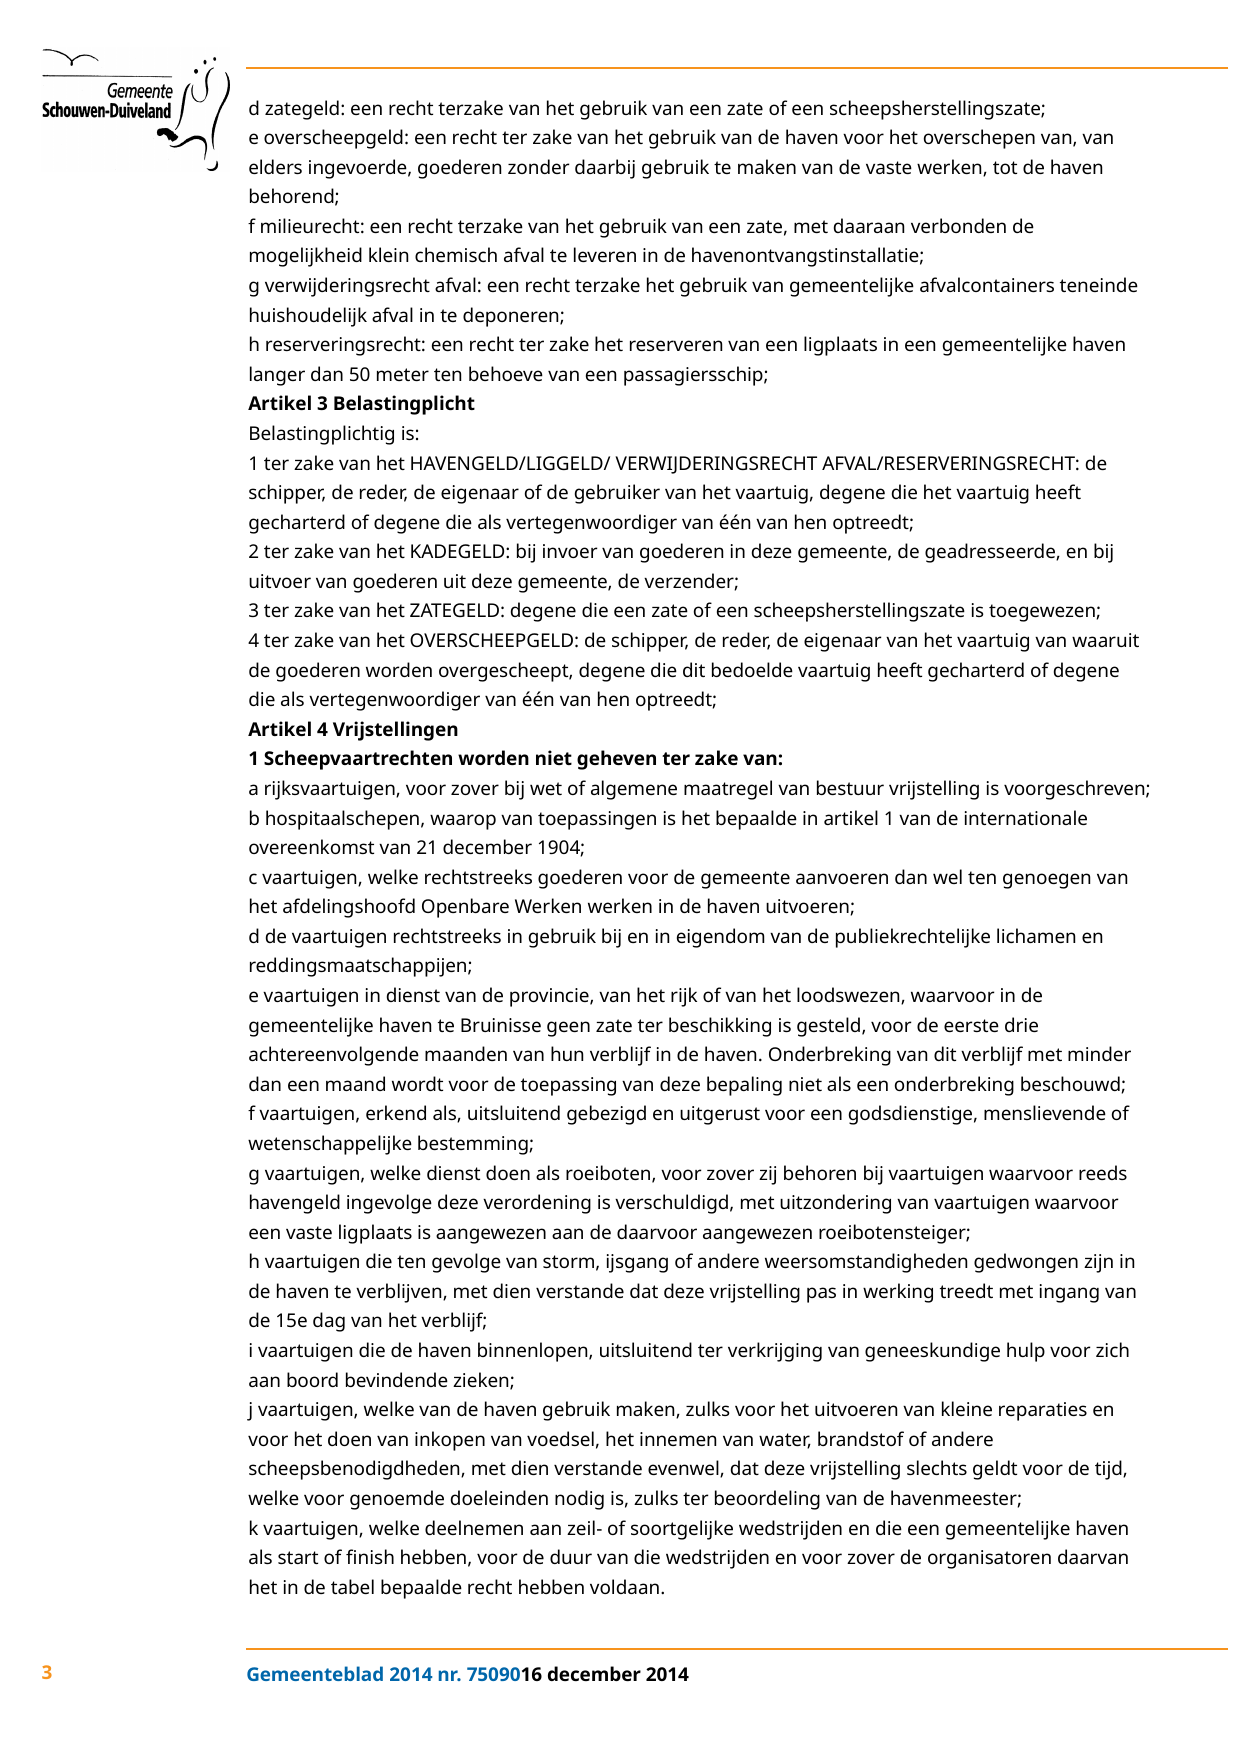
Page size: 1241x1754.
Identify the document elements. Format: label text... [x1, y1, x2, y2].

text j vaartuigen, welke van de haven gebruik maken, zulks voor het uitvoeren van kleine reparaties en voor het doen van inkopen van voedsel, het innemen van water, brandstof of andere scheepsbenodigdheden, met dien verstande evenwel, dat deze vrijstelling slechts geldt voor de tijd, welke voor genoemde doeleinden nodig is, zulks ter beoordeling van de havenmeester; [248, 1396, 1152, 1511]
text h vaartuigen die ten gevolge van storm, ijsgang of andere weersomstandigheden gedwongen zijn in de haven te verblijven, met dien verstande dat deze vrijstelling pas in werking treedt met ingang van de 15e dag van het verblijf; [248, 1248, 1152, 1333]
text 1 Scheepvaartrechten worden niet geheven ter zake van: [248, 746, 1152, 771]
text d de vaartuigen rechtstreeks in gebruik bij en in eigendom van de publiekrechtelijke lichamen en reddingsmaatschappijen; [248, 923, 1152, 978]
text i vaartuigen die de haven binnenlopen, uitsluitend ter verkrijging van geneeskundige hulp voor zich aan boord bevindende zieken; [248, 1337, 1152, 1393]
text d zategeld: een recht terzake van het gebruik van een zate of een scheepsherstellingszate; [248, 95, 1152, 121]
text e overscheepgeld: een recht ter zake van het gebruik van de haven voor het overschepen van, van elders ingevoerde, goederen zonder daarbij gebruik te maken van de vaste werken, tot de haven behorend; [248, 124, 1152, 209]
text 4 ter zake van het OVERSCHEEPGELD: de schipper, de reder, de eigenaar van het vaartuig van waaruit de goederen worden overgescheept, degene die dit bedoelde vaartuig heeft gecharterd of degene die als vertegenwoordiger van één van hen optreedt; [248, 627, 1152, 712]
text Artikel 4 Vrijstellingen [248, 716, 1152, 742]
text e vaartuigen in dienst van de provincie, van het rijk of van het loodswezen, waarvoor in de gemeentelijke haven te Bruinisse geen zate ter beschikking is gesteld, voor de eerste drie achtereenvolgende maanden van hun verblijf in de haven. Onderbreking van dit verblijf met minder dan een maand wordt voor de toepassing van deze bepaling niet als een onderbreking beschouwd; [248, 982, 1152, 1097]
text f milieurecht: een recht terzake van het gebruik van een zate, met daaraan verbonden de mogelijkheid klein chemisch afval te leveren in de havenontvangstinstallatie; [248, 213, 1152, 268]
text f vaartuigen, erkend als, uitsluitend gebezigd en uitgerust voor een godsdienstige, menslievende of wetenschappelijke bestemming; [248, 1101, 1152, 1156]
picture [41, 47, 231, 172]
text 3 ter zake van het ZATEGELD: degene die een zate of een scheepsherstellingszate is toegewezen; [248, 598, 1152, 623]
text Belastingplichtig is: [248, 420, 1152, 446]
text k vaartuigen, welke deelnemen aan zeil- of soortgelijke wedstrijden en die een gemeentelijke haven als start of finish hebben, voor de duur van die wedstrijden en voor zover de organisatoren daarvan het in de tabel bepaalde recht hebben voldaan. [248, 1515, 1152, 1600]
text a rijksvaartuigen, voor zover bij wet of algemene maatregel van bestuur vrijstelling is voorgeschreven; [248, 775, 1152, 801]
text Artikel 3 Belastingplicht [248, 391, 1152, 416]
text b hospitaalschepen, waarop van toepassingen is het bepaalde in artikel 1 van de internationale overeenkomst van 21 december 1904; [248, 805, 1152, 860]
text 2 ter zake van het KADEGELD: bij invoer van goederen in deze gemeente, de geadresseerde, en bij uitvoer van goederen uit deze gemeente, de verzender; [248, 538, 1152, 594]
text c vaartuigen, welke rechtstreeks goederen voor de gemeente aanvoeren dan wel ten genoegen van het afdelingshoofd Openbare Werken werken in de haven uitvoeren; [248, 864, 1152, 919]
text 1 ter zake van het HAVENGELD/LIGGELD/ VERWIJDERINGSRECHT AFVAL/RESERVERINGSRECHT: de schipper, de reder, de eigenaar of de gebruiker van het vaartuig, degene die het vaartuig heeft gecharterd of degene die als vertegenwoordiger van één van hen optreedt; [248, 450, 1152, 535]
text h reserveringsrecht: een recht ter zake het reserveren van een ligplaats in een gemeentelijke haven langer dan 50 meter ten behoeve van een passagiersschip; [248, 331, 1152, 387]
text g vaartuigen, welke dienst doen als roeiboten, voor zover zij behoren bij vaartuigen waarvoor reeds havengeld ingevolge deze verordening is verschuldigd, met uitzondering van vaartuigen waarvoor een vaste ligplaats is aangewezen aan de daarvoor aangewezen roeibotensteiger; [248, 1160, 1152, 1245]
text g verwijderingsrecht afval: een recht terzake het gebruik van gemeentelijke afvalcontainers teneinde huishoudelijk afval in te deponeren; [248, 272, 1152, 328]
